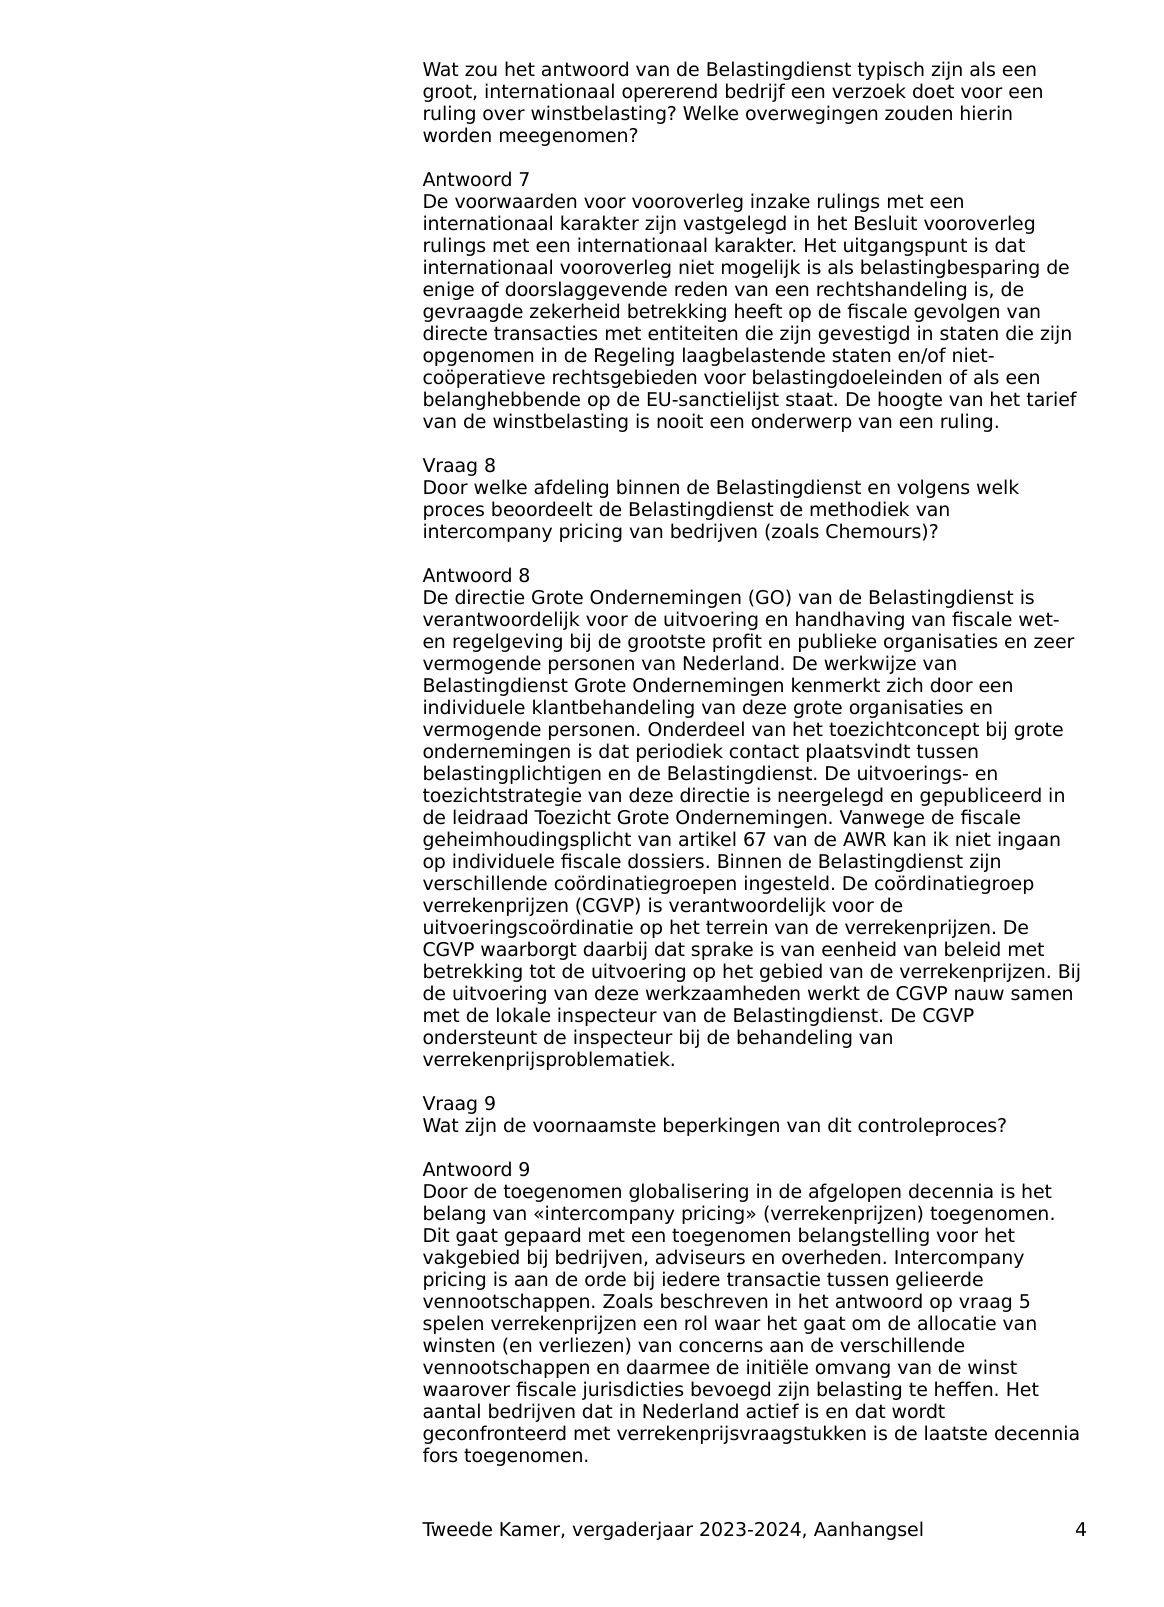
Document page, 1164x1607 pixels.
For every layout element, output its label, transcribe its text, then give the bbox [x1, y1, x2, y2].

text De voorwaarden voor vooroverleg inzake rulings met een internationaal karakter zijn vastgelegd in het Besluit vooroverleg rulings met een internationaal karakter. Het uitgangspunt is dat internationaal vooroverleg niet mogelijk is als belastingbesparing de enige of doorslaggevende reden van een rechtshandeling is, de gevraagde zekerheid betrekking heeft op de fiscale gevolgen van directe transacties met entiteiten die zijn gevestigd in staten die zijn opgenomen in de Regeling laagbelastende staten en/of niet-coöperatieve rechtsgebieden voor belastingdoeleinden of als een belanghebbende op de EU-sanctielijst staat. De hoogte van het tarief van de winstbelasting is nooit een onderwerp van een ruling. [422, 191, 1087, 433]
text Antwoord 8 [422, 565, 1087, 587]
text Door de toegenomen globalisering in de afgelopen decennia is het belang van «intercompany pricing» (verrekenprijzen) toegenomen. Dit gaat gepaard met een toegenomen belangstelling voor het vakgebied bij bedrijven, adviseurs en overheden. Intercompany pricing is aan de orde bij iedere transactie tussen gelieerde vennootschappen. Zoals beschreven in het antwoord op vraag 5 spelen verrekenprijzen een rol waar het gaat om de allocatie van winsten (en verliezen) van concerns aan de verschillende vennootschappen en daarmee de initiële omvang van de winst waarover fiscale jurisdicties bevoegd zijn belasting te heffen. Het aantal bedrijven dat in Nederland actief is en dat wordt geconfronteerd met verrekenprijsvraagstukken is de laatste decennia fors toegenomen. [422, 1181, 1087, 1467]
text Wat zou het antwoord van de Belastingdienst typisch zijn als een groot, internationaal opererend bedrijf een verzoek doet voor een ruling over winstbelasting? Welke overwegingen zouden hierin worden meegenomen? [422, 59, 1087, 147]
text Vraag 9 [422, 1093, 1087, 1115]
text Antwoord 9 [422, 1159, 1087, 1181]
text Vraag 8 [422, 455, 1087, 477]
text Antwoord 7 [422, 169, 1087, 191]
text Wat zijn de voornaamste beperkingen van dit controleproces? [422, 1115, 1087, 1137]
text De directie Grote Ondernemingen (GO) van de Belastingdienst is verantwoordelijk voor de uitvoering en handhaving van fiscale wet- en regelgeving bij de grootste profit en publieke organisaties en zeer vermogende personen van Nederland. De werkwijze van Belastingdienst Grote Ondernemingen kenmerkt zich door een individuele klantbehandeling van deze grote organisaties en vermogende personen. Onderdeel van het toezichtconcept bij grote ondernemingen is dat periodiek contact plaatsvindt tussen belastingplichtigen en de Belastingdienst. De uitvoerings- en toezichtstrategie van deze directie is neergelegd en gepubliceerd in de leidraad Toezicht Grote Ondernemingen. Vanwege de fiscale geheimhoudingsplicht van artikel 67 van de AWR kan ik niet ingaan op individuele fiscale dossiers. Binnen de Belastingdienst zijn verschillende coördinatiegroepen ingesteld. De coördinatiegroep verrekenprijzen (CGVP) is verantwoordelijk voor de uitvoeringscoördinatie op het terrein van de verrekenprijzen. De CGVP waarborgt daarbij dat sprake is van eenheid van beleid met betrekking tot de uitvoering op het gebied van de verrekenprijzen. Bij de uitvoering van deze werkzaamheden werkt de CGVP nauw samen met de lokale inspecteur van de Belastingdienst. De CGVP ondersteunt de inspecteur bij de behandeling van verrekenprijsproblematiek. [422, 587, 1087, 1071]
text Door welke afdeling binnen de Belastingdienst en volgens welk proces beoordeelt de Belastingdienst de methodiek van intercompany pricing van bedrijven (zoals Chemours)? [422, 477, 1087, 543]
